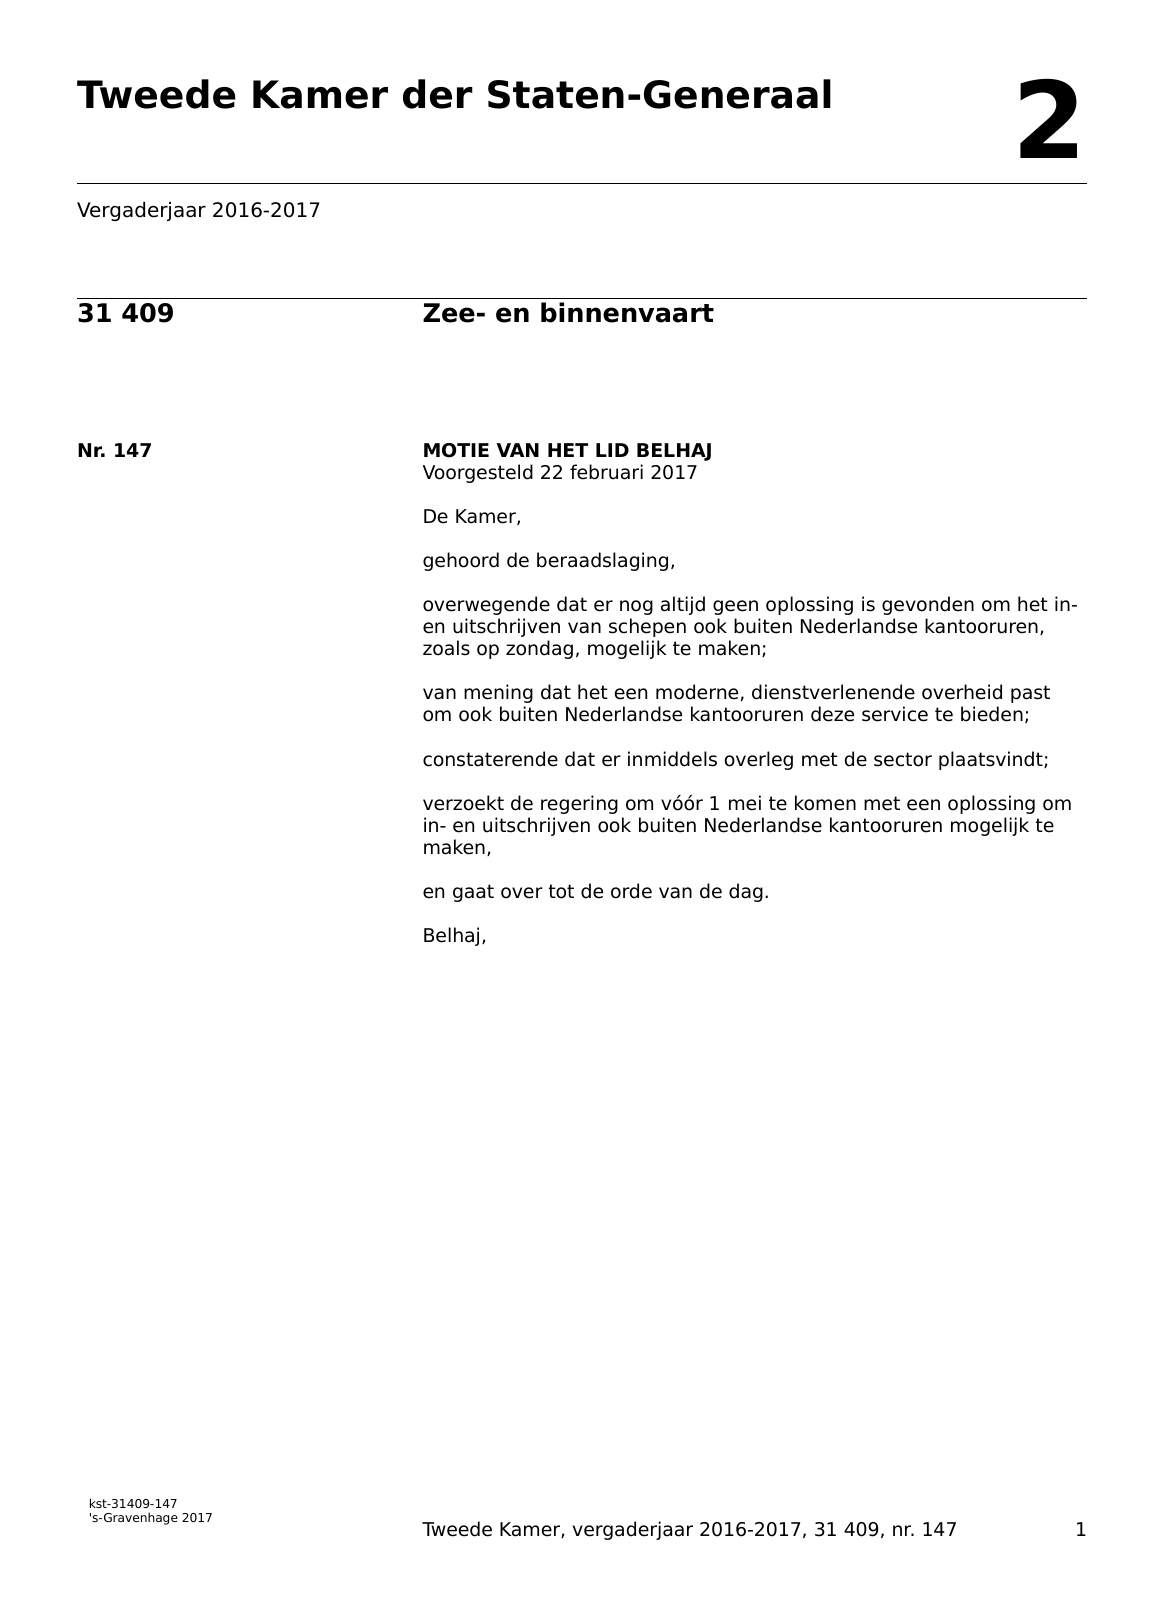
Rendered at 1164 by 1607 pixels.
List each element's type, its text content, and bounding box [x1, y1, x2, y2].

subtitle 31 409 Zee- en binnenvaart [77, 299, 1087, 329]
table_cell Vergaderjaar 2016-2017 [77, 184, 1087, 298]
text verzoekt de regering om vóór 1 mei te komen met een oplossing om in- en uitschrijven ook buiten Nederlandse kantooruren mogelijk te maken, [422, 793, 1087, 858]
text kst-31409-147 [88, 1497, 323, 1511]
table_header 2 [886, 59, 1087, 183]
subtitle Nr. 147 MOTIE VAN HET LID BELHAJ [77, 440, 1087, 462]
text Belhaj, [422, 925, 1087, 947]
text De Kamer, [422, 506, 1087, 528]
text overwegende dat er nog altijd geen oplossing is gevonden om het in- en uitschrijven van schepen ook buiten Nederlandse kantooruren, zoals op zondag, mogelijk te maken; [422, 594, 1087, 660]
text en gaat over tot de orde van de dag. [422, 881, 1087, 903]
text gehoord de beraadslaging, [422, 550, 1087, 572]
text constaterende dat er inmiddels overleg met de sector plaatsvindt; [422, 748, 1087, 770]
text 's-Gravenhage 2017 [88, 1511, 323, 1525]
table_header Tweede Kamer der Staten-Generaal [77, 59, 886, 183]
text Voorgesteld 22 februari 2017 [422, 462, 1087, 484]
text van mening dat het een moderne, dienstverlenende overheid past om ook buiten Nederlandse kantooruren deze service te bieden; [422, 682, 1087, 726]
